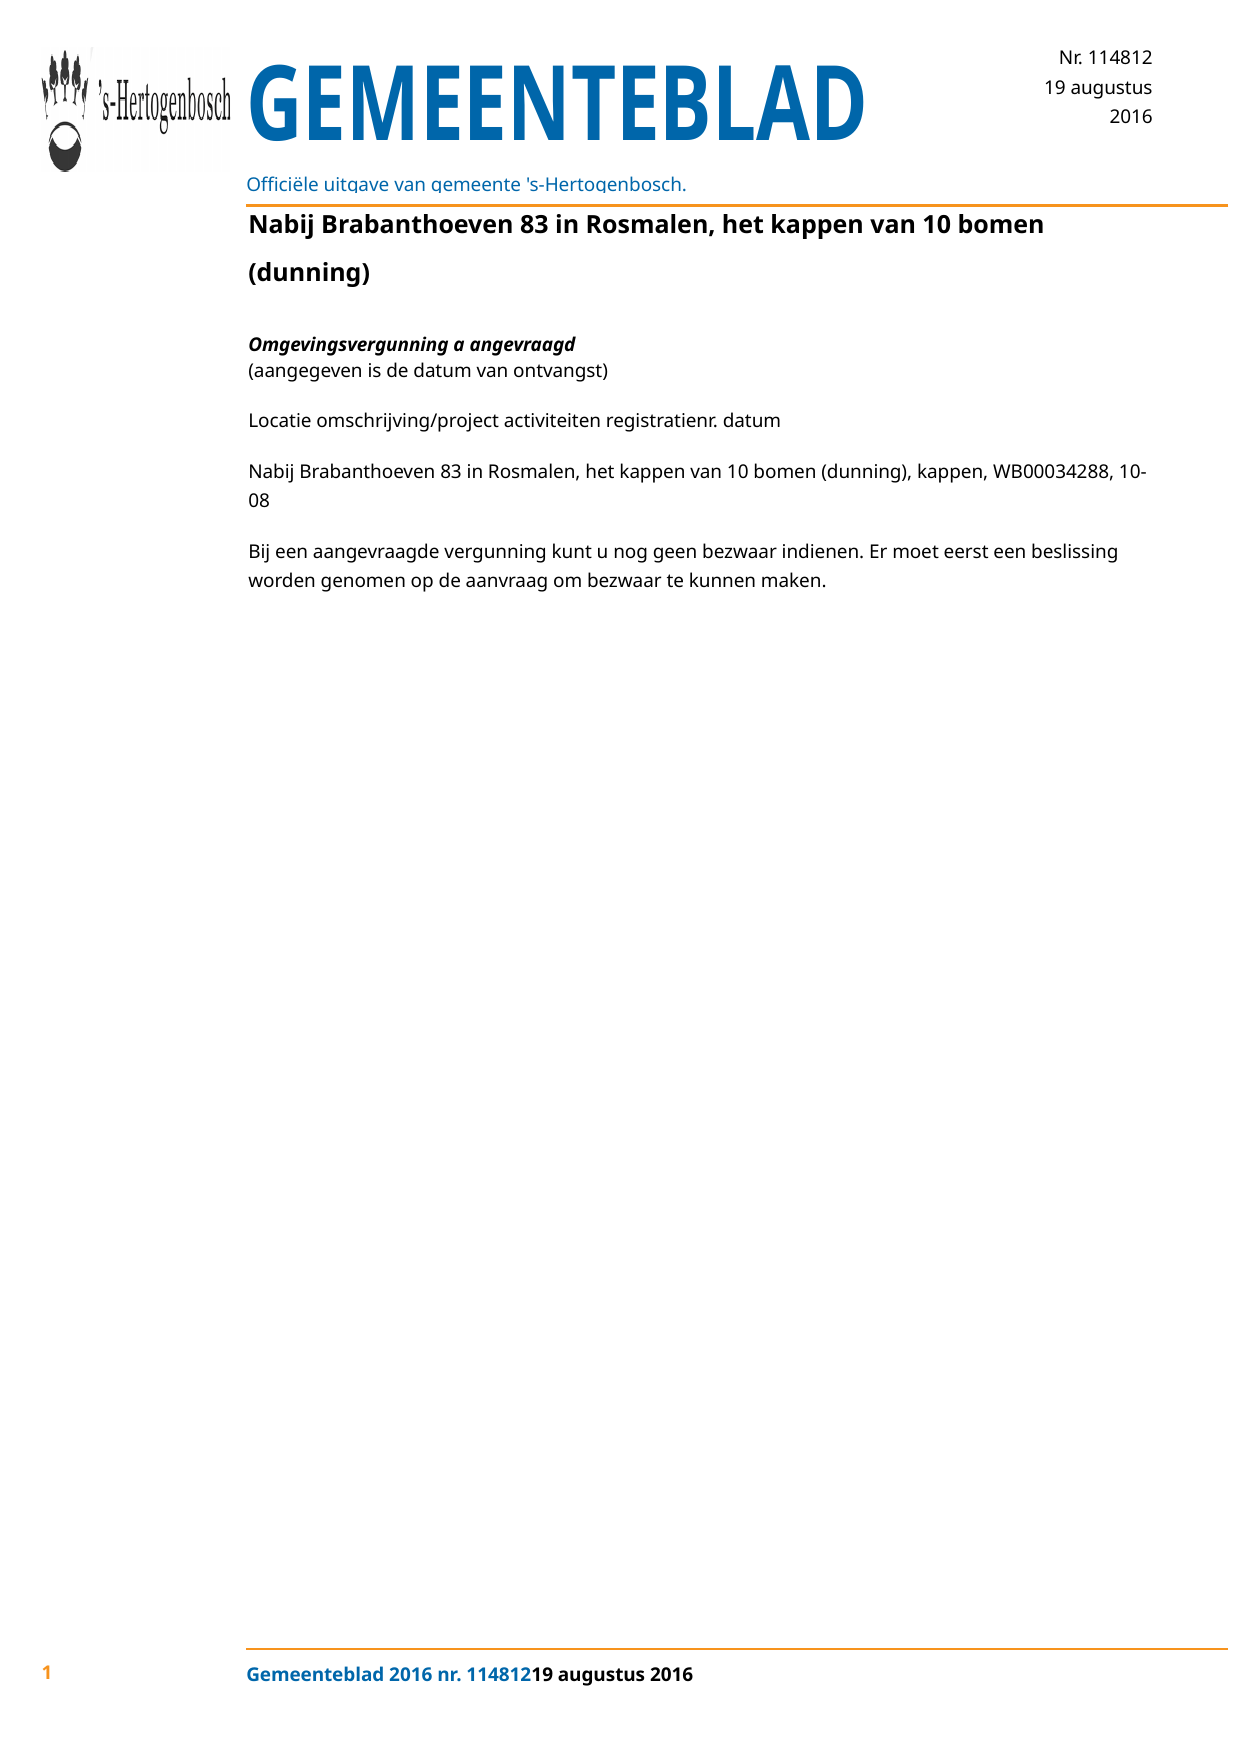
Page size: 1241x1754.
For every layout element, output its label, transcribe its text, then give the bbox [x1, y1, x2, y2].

text Nabij Brabanthoeven 83 in Rosmalen, het kappen van 10 bomen (dunning), kappen, WB00034288, 10-08 [248, 458, 1152, 513]
text Bij een aangevraagde vergunning kunt u nog geen bezwaar indienen. Er moet eerst een beslissing worden genomen op de aanvraag om bezwaar te kunnen maken. [248, 538, 1152, 593]
text Omgevingsvergunning a angevraagd [248, 331, 1152, 357]
text Locatie omschrijving/project activiteiten registratienr. datum [248, 408, 1152, 433]
picture [41, 47, 231, 172]
text Nabij Brabanthoeven 83 in Rosmalen, het kappen van 10 bomen (dunning) [248, 207, 1152, 288]
text (aangegeven is de datum van ontvangst) [248, 357, 1152, 383]
